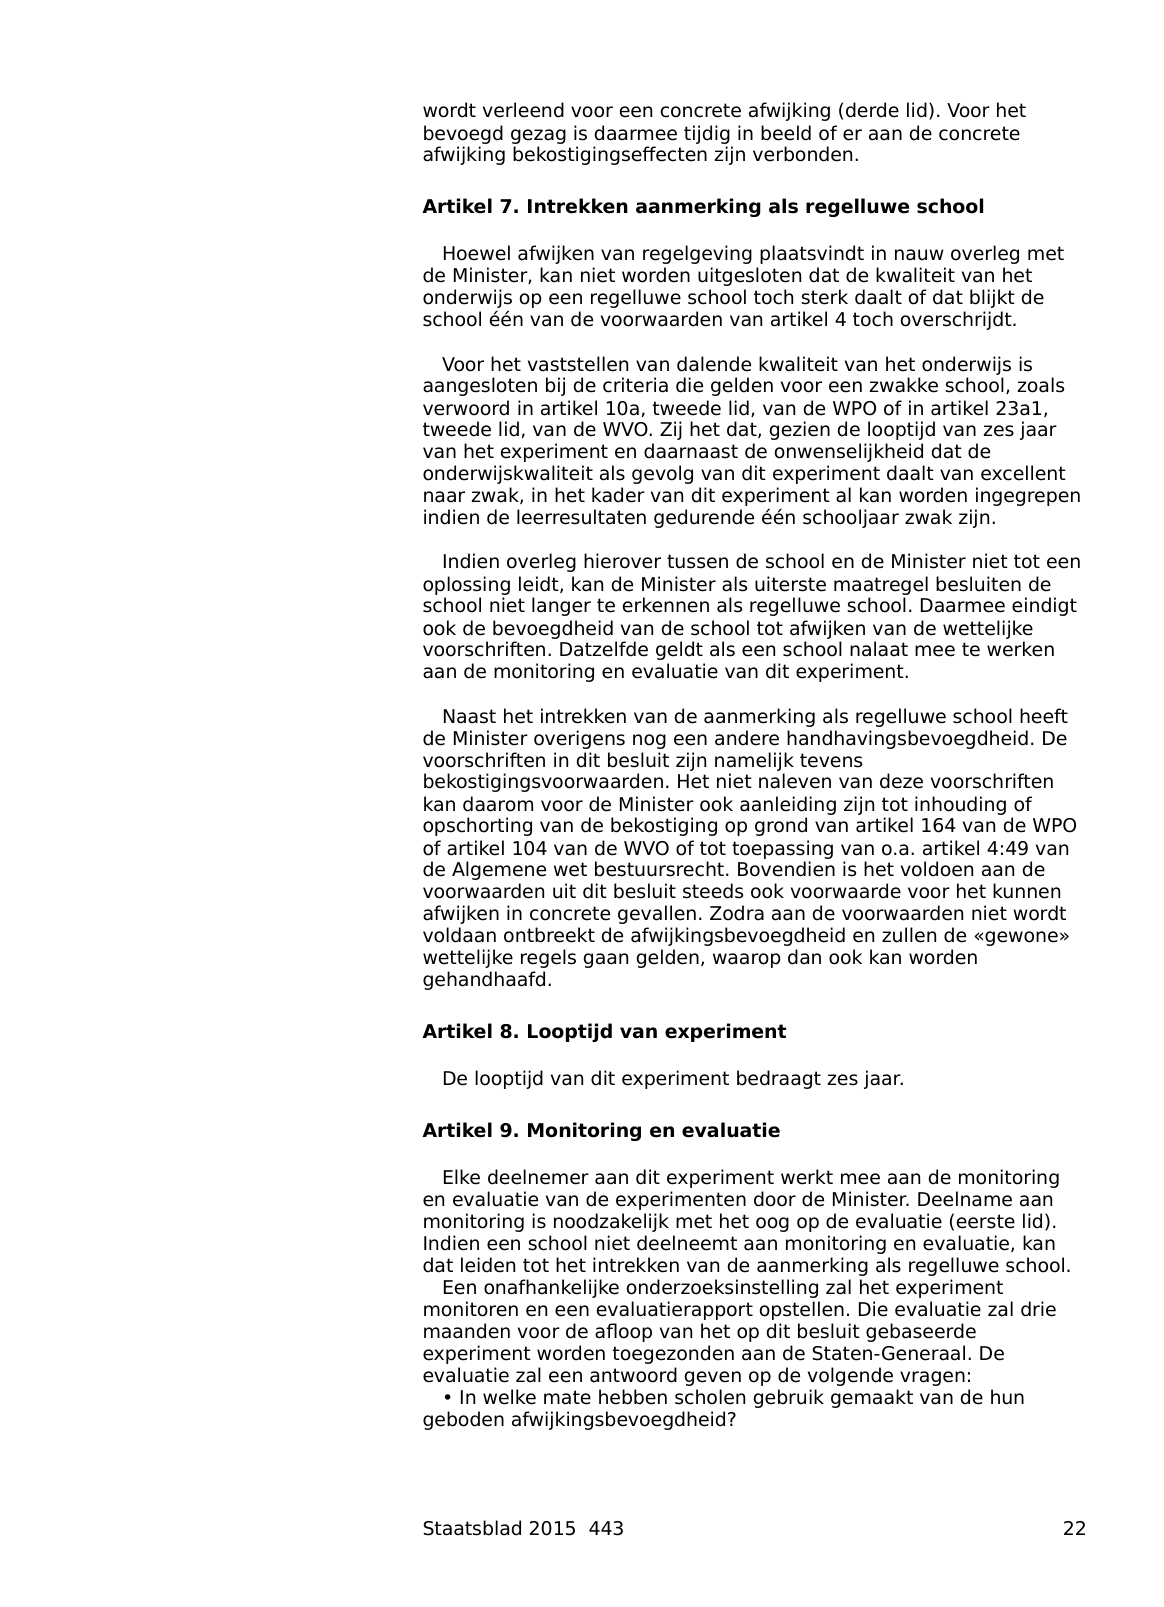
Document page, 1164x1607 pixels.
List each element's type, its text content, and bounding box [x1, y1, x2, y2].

text Voor het vaststellen van dalende kwaliteit van het onderwijs is aangesloten bij de criteria die gelden voor een zwakke school, zoals verwoord in artikel 10a, tweede lid, van de WPO of in artikel 23a1, tweede lid, van de WVO. Zij het dat, gezien de looptijd van zes jaar van het experiment en daarnaast de onwenselijkheid dat de onderwijskwaliteit als gevolg van dit experiment daalt van excellent naar zwak, in het kader van dit experiment al kan worden ingegrepen indien de leerresultaten gedurende één schooljaar zwak zijn. [422, 353, 1087, 529]
subtitle Artikel 9. Monitoring en evaluatie [422, 1120, 1087, 1142]
subtitle Artikel 8. Looptijd van experiment [422, 1021, 1087, 1043]
text Een onafhankelijke onderzoeksinstelling zal het experiment monitoren en een evaluatierapport opstellen. Die evaluatie zal drie maanden voor de afloop van het op dit besluit gebaseerde experiment worden toegezonden aan de Staten-Generaal. De evaluatie zal een antwoord geven op de volgende vragen: [422, 1277, 1087, 1387]
text Indien overleg hierover tussen de school en de Minister niet tot een oplossing leidt, kan de Minister als uiterste maatregel besluiten de school niet langer te erkennen als regelluwe school. Daarmee eindigt ook de bevoegdheid van de school tot afwijken van de wettelijke voorschriften. Datzelfde geldt als een school nalaat mee te werken aan de monitoring en evaluatie van dit experiment. [422, 551, 1087, 683]
text Naast het intrekken van de aanmerking als regelluwe school heeft de Minister overigens nog een andere handhavingsbevoegdheid. De voorschriften in dit besluit zijn namelijk tevens bekostigingsvoorwaarden. Het niet naleven van deze voorschriften kan daarom voor de Minister ook aanleiding zijn tot inhouding of opschorting van de bekostiging op grond van artikel 164 van de WPO of artikel 104 van de WVO of tot toepassing van o.a. artikel 4:49 van de Algemene wet bestuursrecht. Bovendien is het voldoen aan de voorwaarden uit dit besluit steeds ook voorwaarde voor het kunnen afwijken in concrete gevallen. Zodra aan de voorwaarden niet wordt voldaan ontbreekt de afwijkingsbevoegdheid en zullen de «gewone» wettelijke regels gaan gelden, waarop dan ook kan worden gehandhaafd. [422, 706, 1087, 991]
text wordt verleend voor een concrete afwijking (derde lid). Voor het bevoegd gezag is daarmee tijdig in beeld of er aan de concrete afwijking bekostigingseffecten zijn verbonden. [422, 100, 1087, 166]
subtitle Artikel 7. Intrekken aanmerking als regelluwe school [422, 196, 1087, 218]
text Elke deelnemer aan dit experiment werkt mee aan de monitoring en evaluatie van de experimenten door de Minister. Deelname aan monitoring is noodzakelijk met het oog op de evaluatie (eerste lid). Indien een school niet deelneemt aan monitoring en evaluatie, kan dat leiden tot het intrekken van de aanmerking als regelluwe school. [422, 1167, 1087, 1277]
text • In welke mate hebben scholen gebruik gemaakt van de hun geboden afwijkingsbevoegdheid? [422, 1387, 1087, 1431]
text Hoewel afwijken van regelgeving plaatsvindt in nauw overleg met de Minister, kan niet worden uitgesloten dat de kwaliteit van het onderwijs op een regelluwe school toch sterk daalt of dat blijkt de school één van de voorwaarden van artikel 4 toch overschrijdt. [422, 243, 1087, 331]
text De looptijd van dit experiment bedraagt zes jaar. [422, 1068, 1087, 1090]
